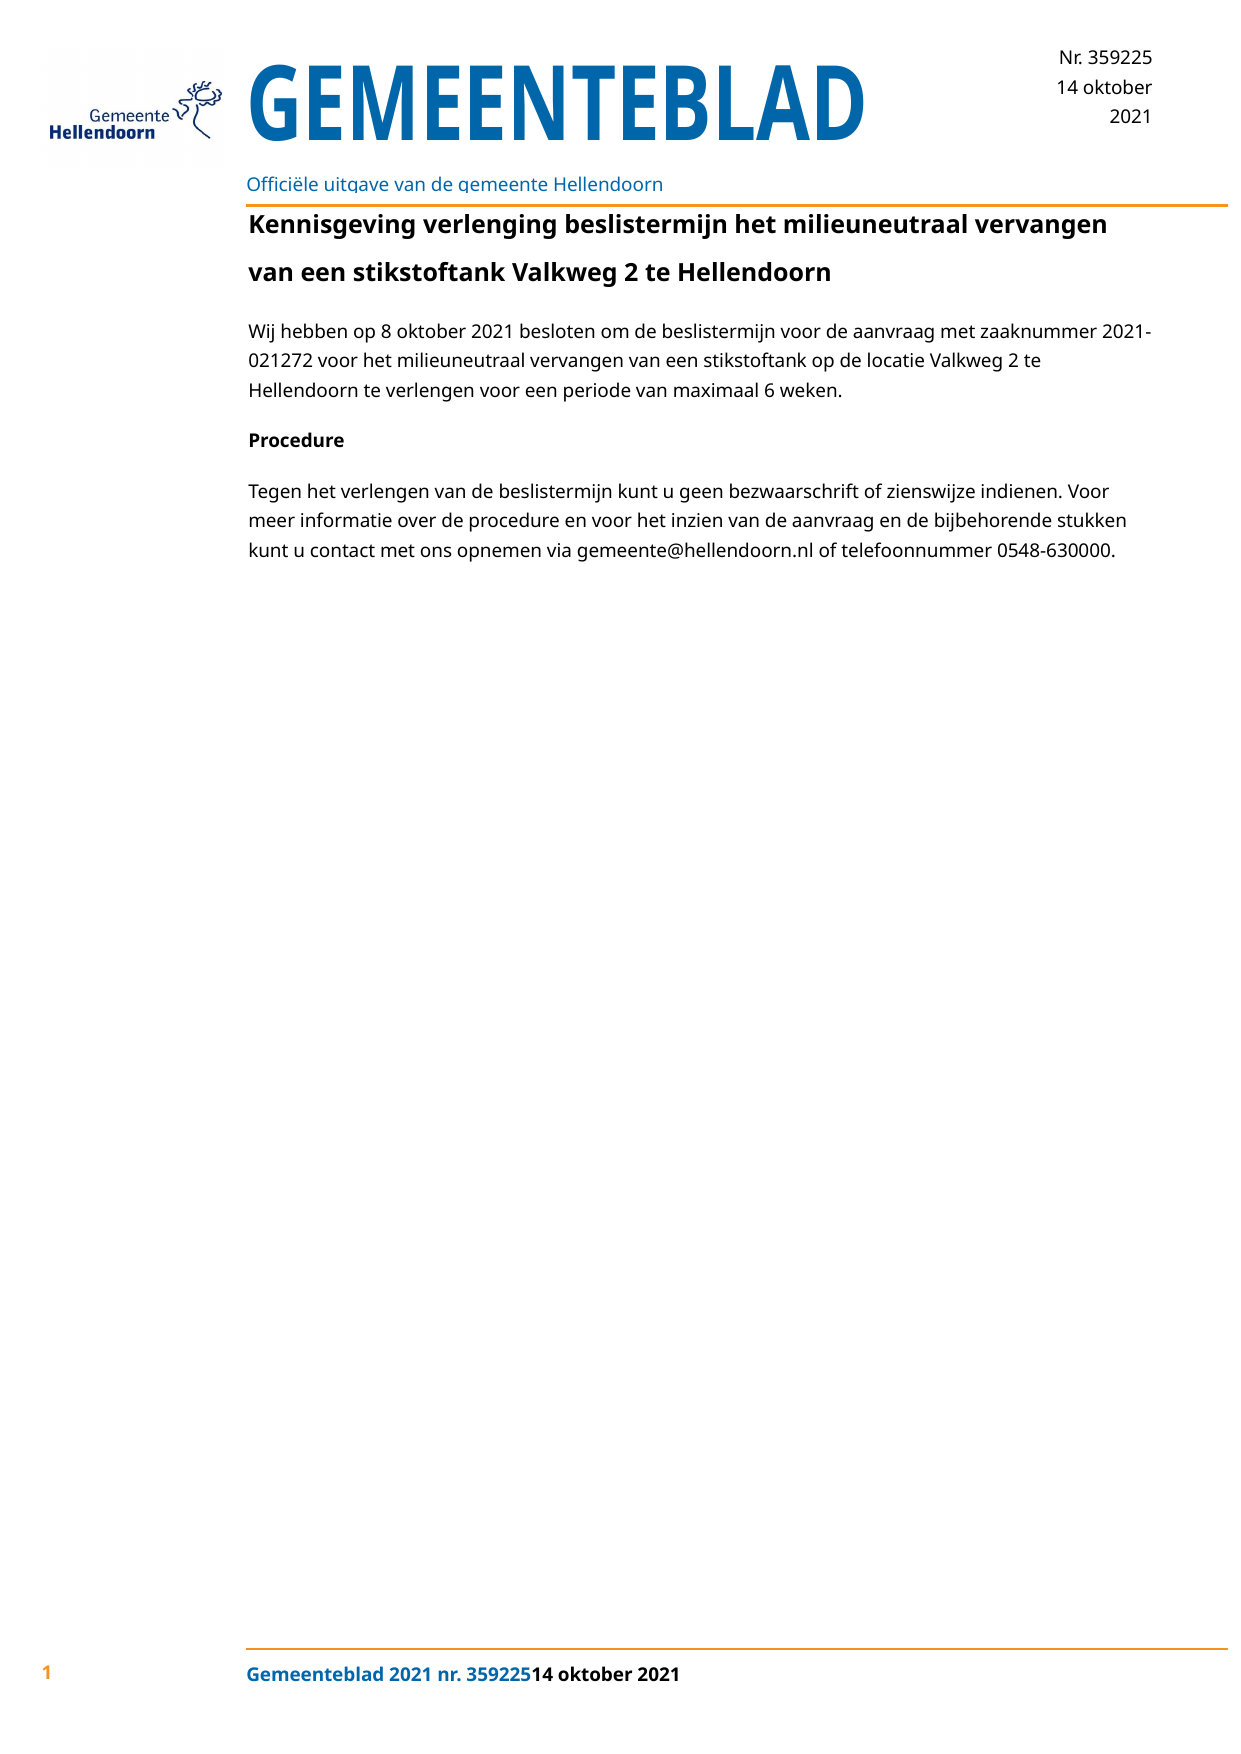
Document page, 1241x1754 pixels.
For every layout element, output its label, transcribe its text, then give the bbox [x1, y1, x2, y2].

text Procedure [248, 427, 1152, 453]
text Wij hebben op 8 oktober 2021 besloten om de beslistermijn voor de aanvraag met zaaknummer 2021-021272 voor het milieuneutraal vervangen van een stikstoftank op de locatie Valkweg 2 te Hellendoorn te verlengen voor een periode van maximaal 6 weken. [248, 318, 1152, 403]
text Tegen het verlengen van de beslistermijn kunt u geen bezwaarschrift of zienswijze indienen. Voor meer informatie over de procedure en voor het inzien van de aanvraag en de bijbehorende stukken kunt u contact met ons opnemen via gemeente@hellendoorn.nl of telefoonnummer 0548-630000. [248, 478, 1152, 563]
text Kennisgeving verlenging beslistermijn het milieuneutraal vervangen van een stikstoftank Valkweg 2 te Hellendoorn [248, 207, 1152, 288]
picture [41, 47, 231, 172]
